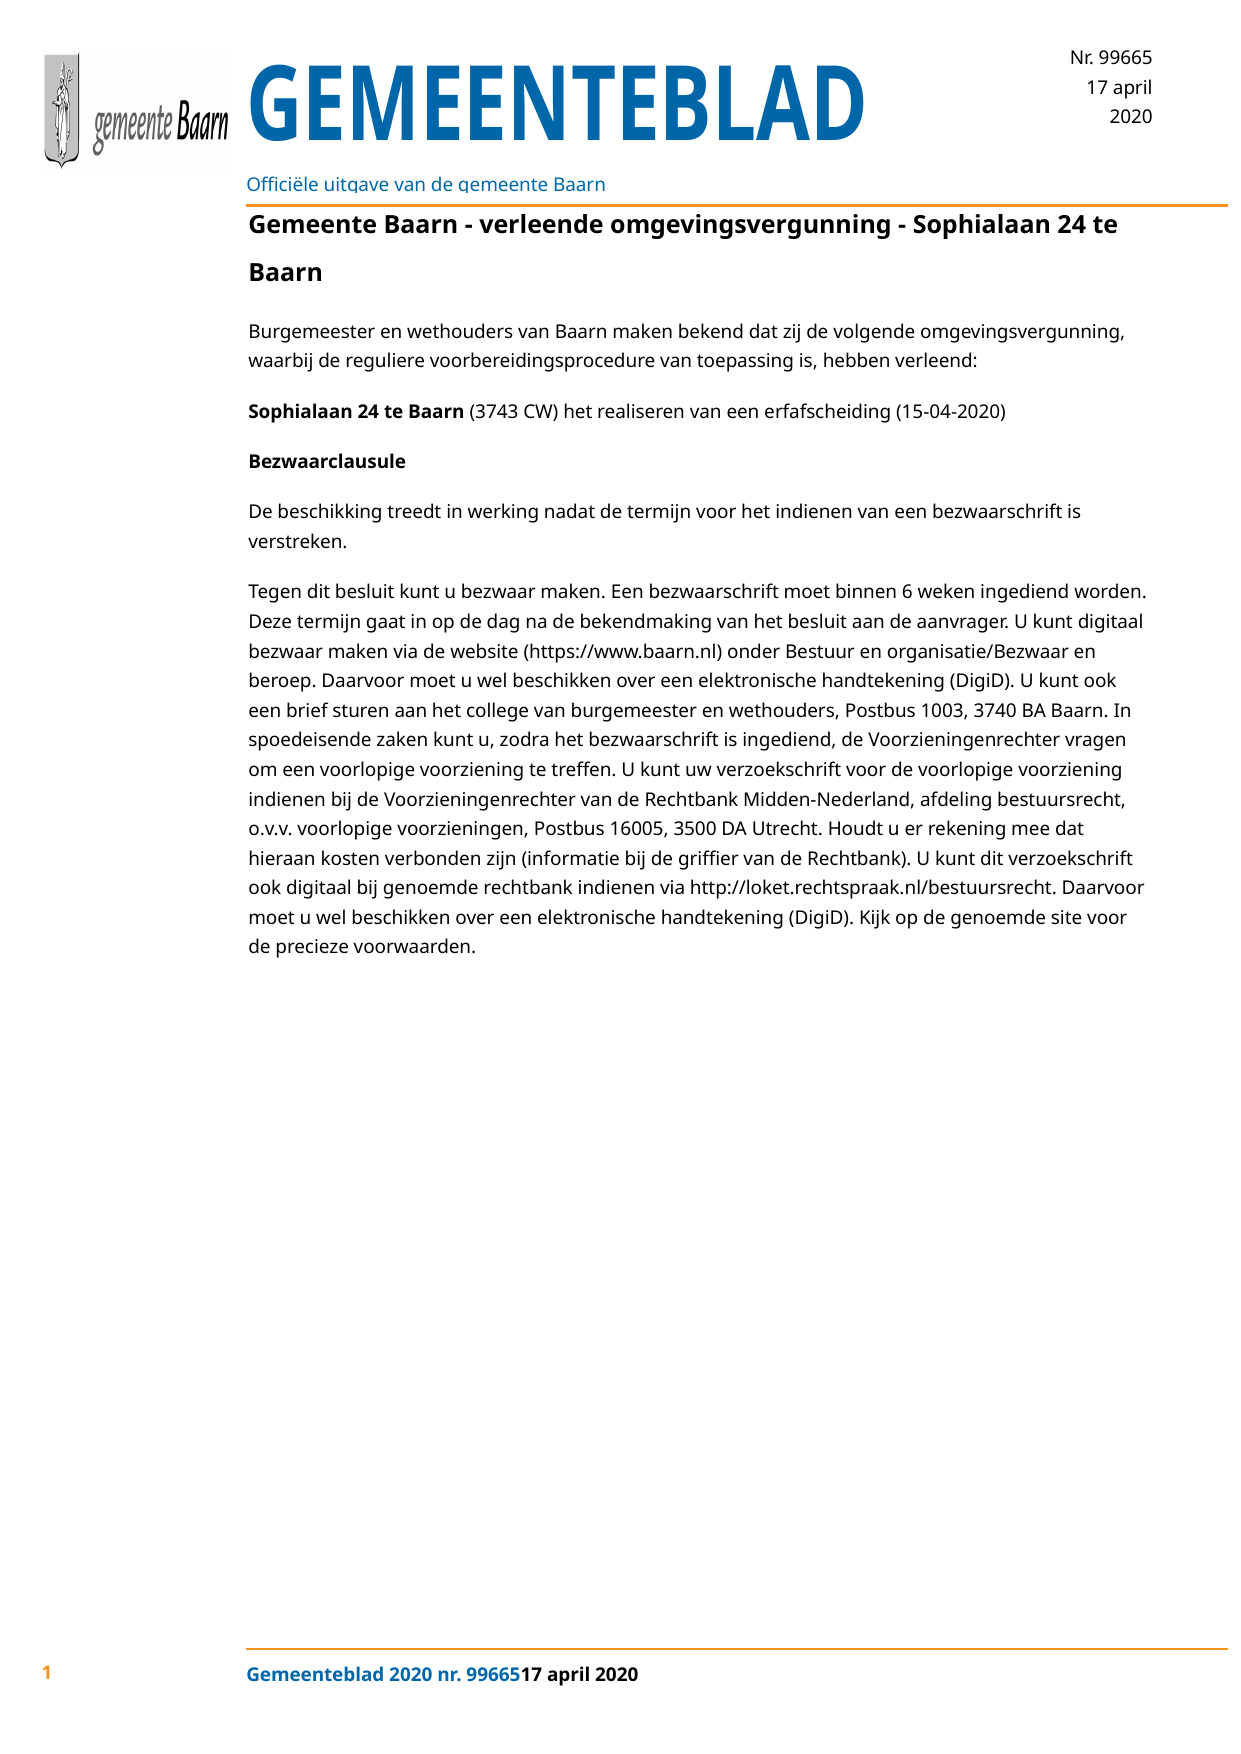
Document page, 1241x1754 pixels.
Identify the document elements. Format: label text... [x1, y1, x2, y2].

picture [41, 47, 231, 172]
text Sophialaan 24 te Baarn (3743 CW) het realiseren van een erfafscheiding (15-04-2020) [248, 398, 1152, 424]
text Bezwaarclausule [248, 448, 1152, 474]
text Burgemeester en wethouders van Baarn maken bekend dat zij de volgende omgevingsvergunning, waarbij de reguliere voorbereidingsprocedure van toepassing is, hebben verleend: [248, 318, 1152, 373]
text Gemeente Baarn - verleende omgevingsvergunning - Sophialaan 24 te Baarn [248, 207, 1152, 288]
text De beschikking treedt in werking nadat de termijn voor het indienen van een bezwaarschrift is verstreken. [248, 499, 1152, 554]
text Tegen dit besluit kunt u bezwaar maken. Een bezwaarschrift moet binnen 6 weken ingediend worden. Deze termijn gaat in op de dag na de bekendmaking van het besluit aan de aanvrager. U kunt digitaal bezwaar maken via de website (https://www.baarn.nl) onder Bestuur en organisatie/Bezwaar en beroep. Daarvoor moet u wel beschikken over een elektronische handtekening (DigiD). U kunt ook een brief sturen aan het college van burgemeester en wethouders, Postbus 1003, 3740 BA Baarn. In spoedeisende zaken kunt u, zodra het bezwaarschrift is ingediend, de Voorzieningenrechter vragen om een voorlopige voorziening te treffen. U kunt uw verzoekschrift voor de voorlopige voorziening indienen bij de Voorzieningenrechter van de Rechtbank Midden-Nederland, afdeling bestuursrecht, o.v.v. voorlopige voorzieningen, Postbus 16005, 3500 DA Utrecht. Houdt u er rekening mee dat hieraan kosten verbonden zijn (informatie bij de griffier van de Rechtbank). U kunt dit verzoekschrift ook digitaal bij genoemde rechtbank indienen via http://loket.rechtspraak.nl/bestuursrecht. Daarvoor moet u wel beschikken over een elektronische handtekening (DigiD). Kijk op de genoemde site voor de precieze voorwaarden. [248, 579, 1152, 959]
